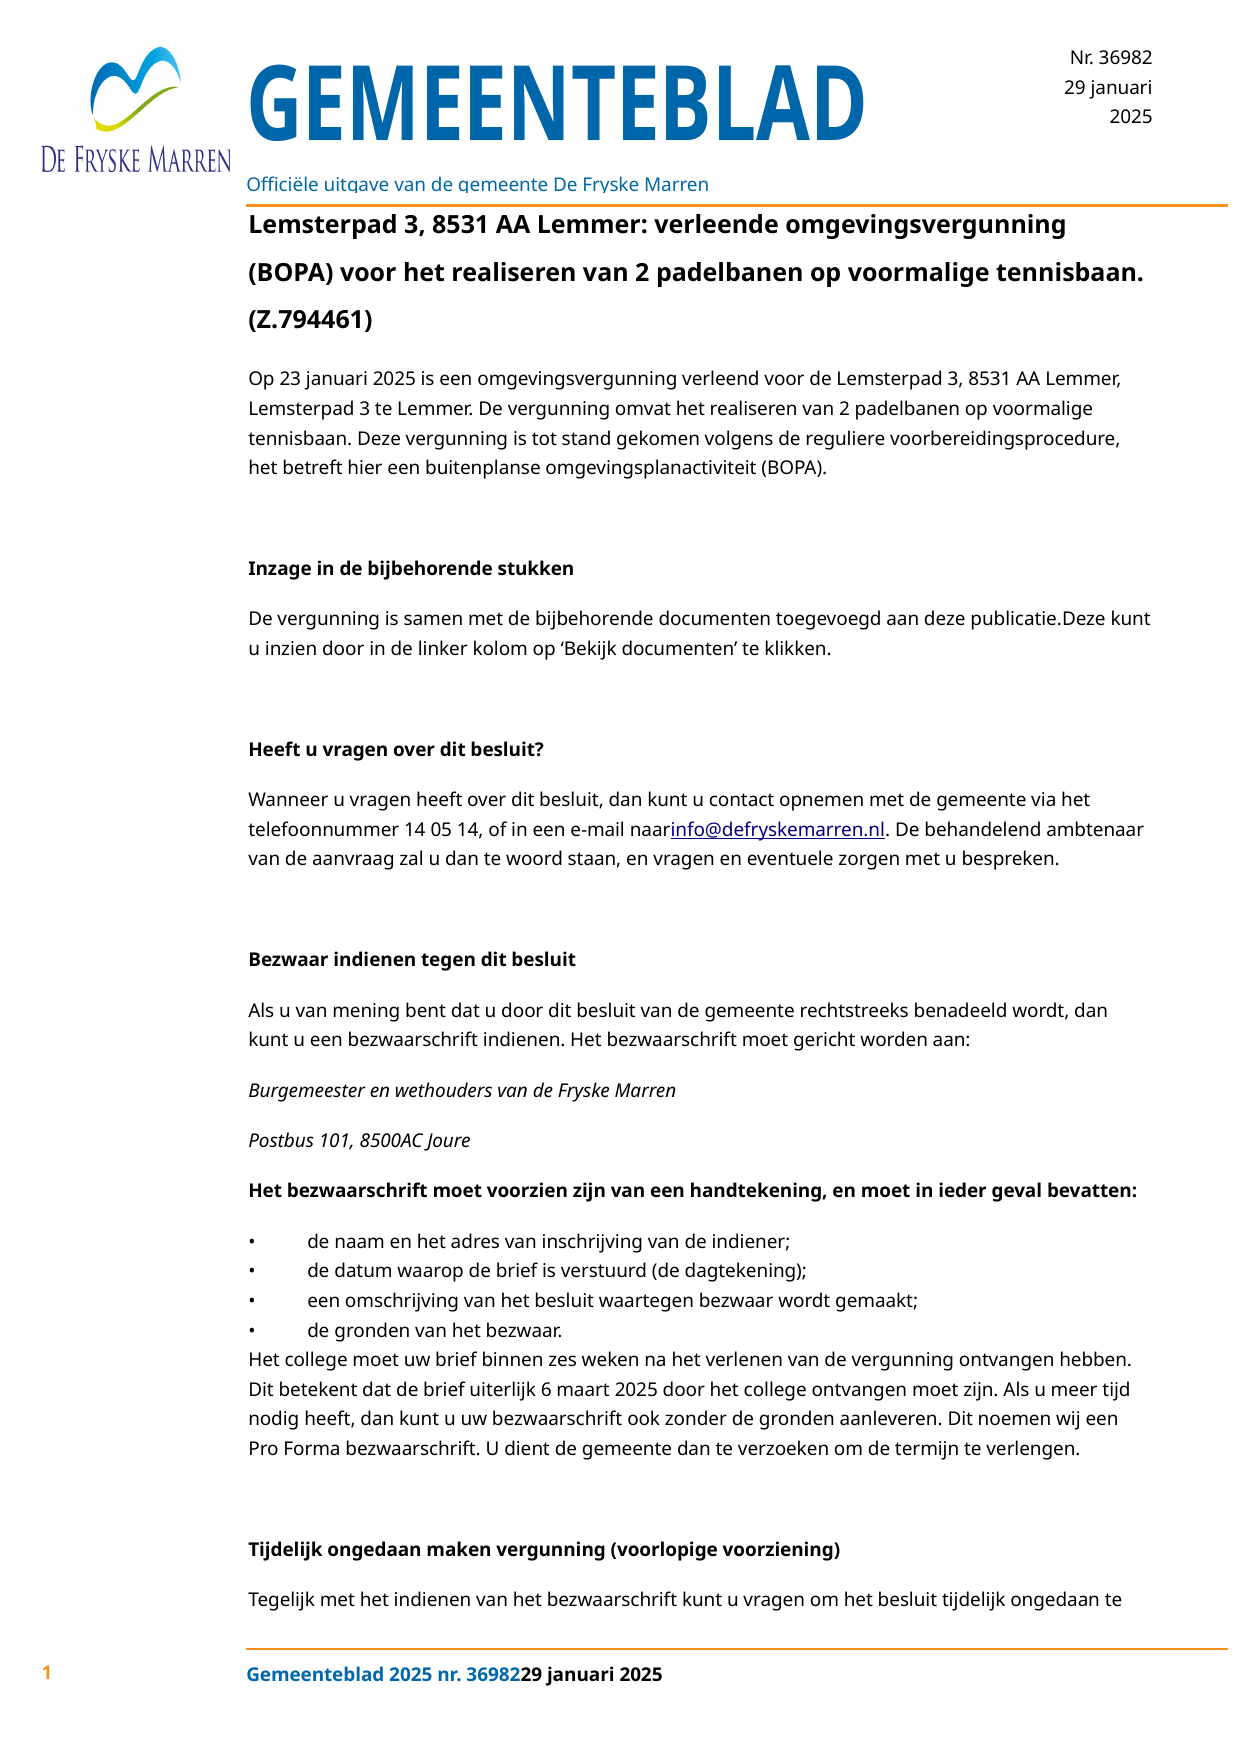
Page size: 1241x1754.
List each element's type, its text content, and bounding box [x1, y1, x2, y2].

list de naam en het adres van inschrijving van de indiener; [248, 1228, 1152, 1254]
list de datum waarop de brief is verstuurd (de dagtekening); [248, 1258, 1152, 1283]
text Het college moet uw brief binnen zes weken na het verlenen van de vergunning ontvangen hebben. Dit betekent dat de brief uiterlijk 6 maart 2025 door het college ontvangen moet zijn. Als u meer tijd nodig heeft, dan kunt u uw bezwaarschrift ook zonder de gronden aanleveren. Dit noemen wij een Pro Forma bezwaarschrift. U dient de gemeente dan te verzoeken om de termijn te verlengen. [248, 1346, 1152, 1461]
text Heeft u vragen over dit besluit? [248, 736, 1152, 762]
text Inzage in de bijbehorende stukken [248, 555, 1152, 581]
text Burgemeester en wethouders van de Fryske Marren [248, 1077, 1152, 1102]
text Als u van mening bent dat u door dit besluit van de gemeente rechtstreeks benadeeld wordt, dan kunt u een bezwaarschrift indienen. Het bezwaarschrift moet gericht worden aan: [248, 997, 1152, 1052]
text Postbus 101, 8500AC Joure [248, 1127, 1152, 1153]
picture [41, 47, 231, 172]
list een omschrijving van het besluit waartegen bezwaar wordt gemaakt; [248, 1287, 1152, 1313]
text Lemsterpad 3, 8531 AA Lemmer: verleende omgevingsvergunning (BOPA) voor het realiseren van 2 padelbanen op voormalige tennisbaan. (Z.794461) [248, 207, 1152, 336]
text Bezwaar indienen tegen dit besluit [248, 946, 1152, 972]
text Tegelijk met het indienen van het bezwaarschrift kunt u vragen om het besluit tijdelijk ongedaan te [248, 1586, 1152, 1612]
list de gronden van het bezwaar. [248, 1317, 1152, 1342]
text Wanneer u vragen heeft over dit besluit, dan kunt u contact opnemen met de gemeente via het telefoonnummer 14 05 14, of in een e-mail naarinfo@defryskemarren.nl. De behandelend ambtenaar van de aanvraag zal u dan te woord staan, en vragen en eventuele zorgen met u bespreken. [248, 786, 1152, 871]
text Tijdelijk ongedaan maken vergunning (voorlopige voorziening) [248, 1536, 1152, 1562]
text Het bezwaarschrift moet voorzien zijn van een handtekening, en moet in ieder geval bevatten: [248, 1178, 1152, 1203]
text De vergunning is samen met de bijbehorende documenten toegevoegd aan deze publicatie.Deze kunt u inzien door in de linker kolom op ‘Bekijk documenten’ te klikken. [248, 606, 1152, 661]
text Op 23 januari 2025 is een omgevingsvergunning verleend voor de Lemsterpad 3, 8531 AA Lemmer, Lemsterpad 3 te Lemmer. De vergunning omvat het realiseren van 2 padelbanen op voormalige tennisbaan. Deze vergunning is tot stand gekomen volgens de reguliere voorbereidingsprocedure, het betreft hier een buitenplanse omgevingsplanactiviteit (BOPA). [248, 366, 1152, 480]
